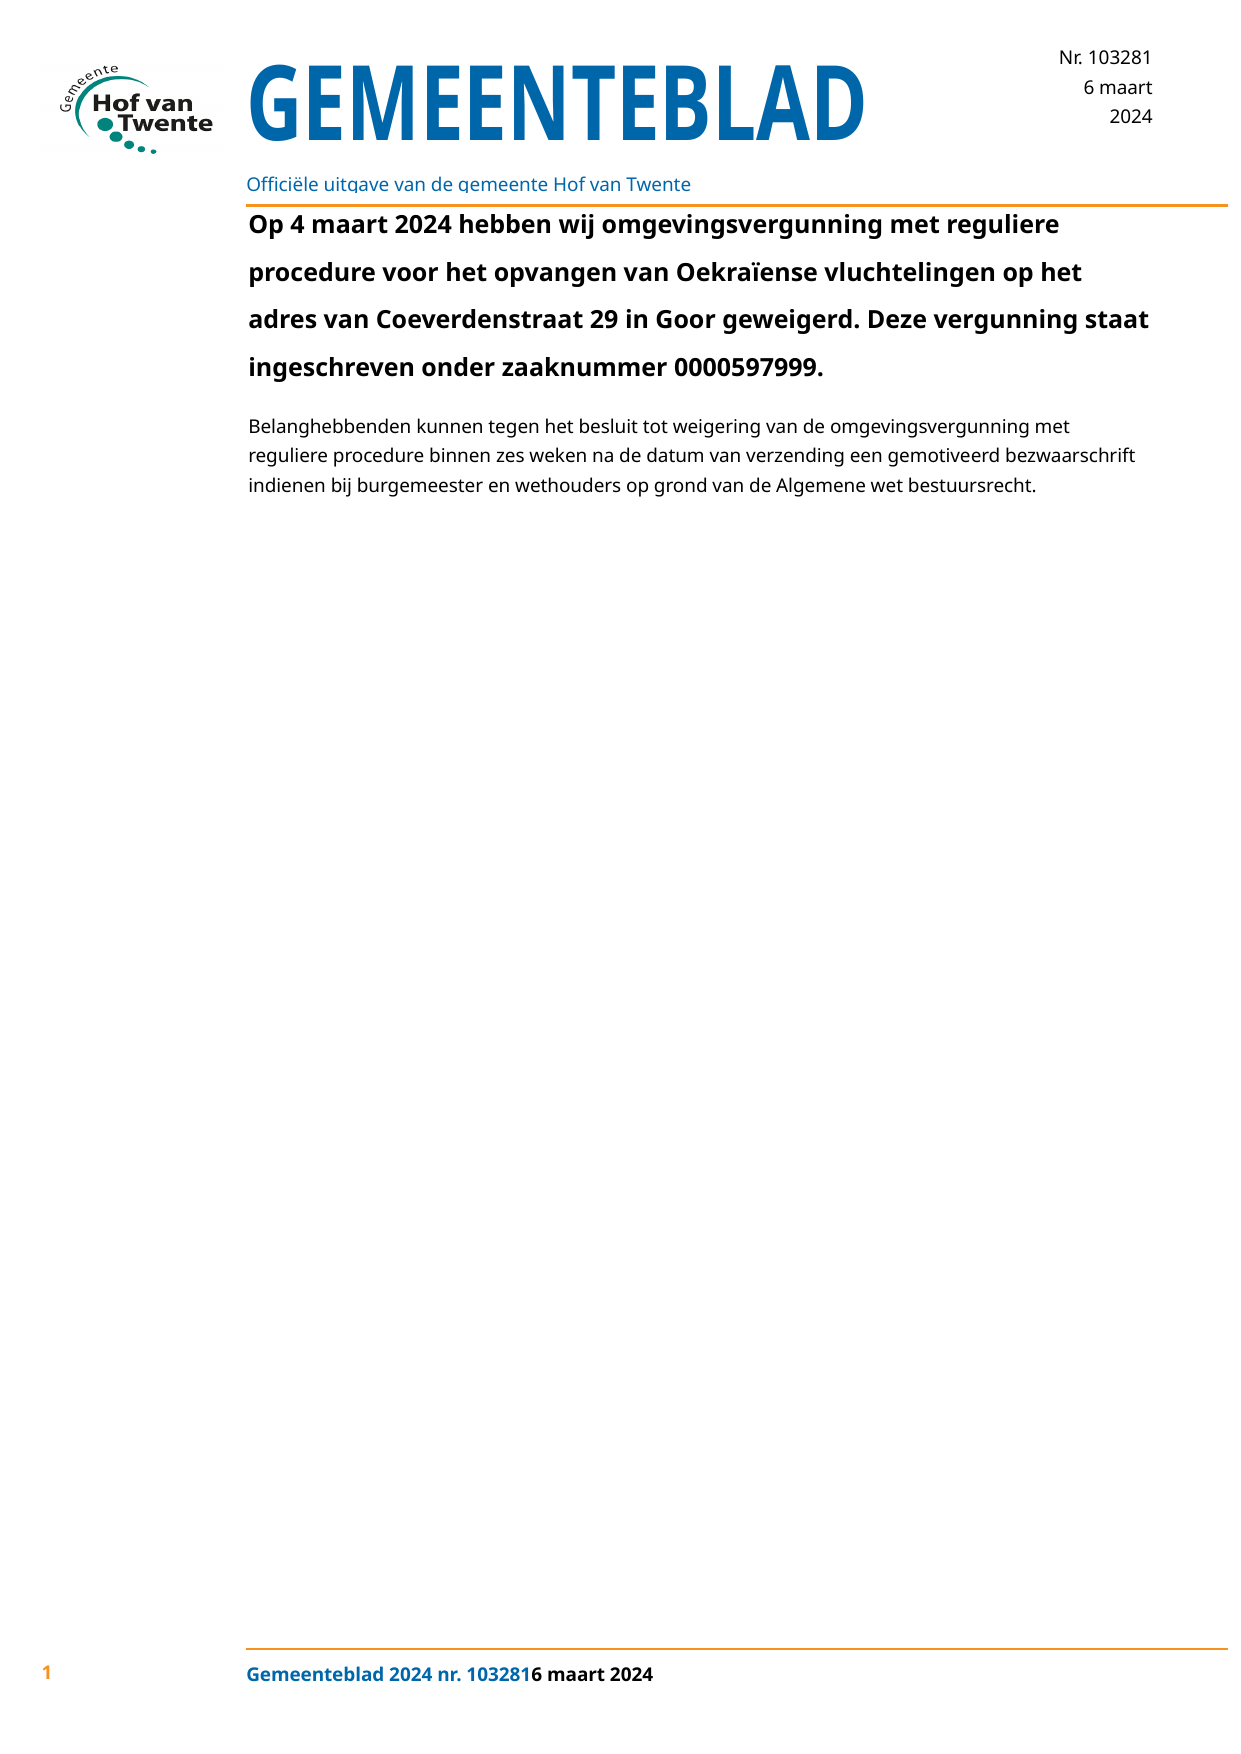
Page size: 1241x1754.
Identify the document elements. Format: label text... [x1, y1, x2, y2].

text Op 4 maart 2024 hebben wij omgevingsvergunning met reguliere procedure voor het opvangen van Oekraïense vluchtelingen op het adres van Coeverdenstraat 29 in Goor geweigerd. Deze vergunning staat ingeschreven onder zaaknummer 0000597999. [248, 207, 1152, 384]
picture [41, 47, 231, 172]
text Belanghebbenden kunnen tegen het besluit tot weigering van de omgevingsvergunning met reguliere procedure binnen zes weken na de datum van verzending een gemotiveerd bezwaarschrift indienen bij burgemeester en wethouders op grond van de Algemene wet bestuursrecht. [248, 413, 1152, 498]
